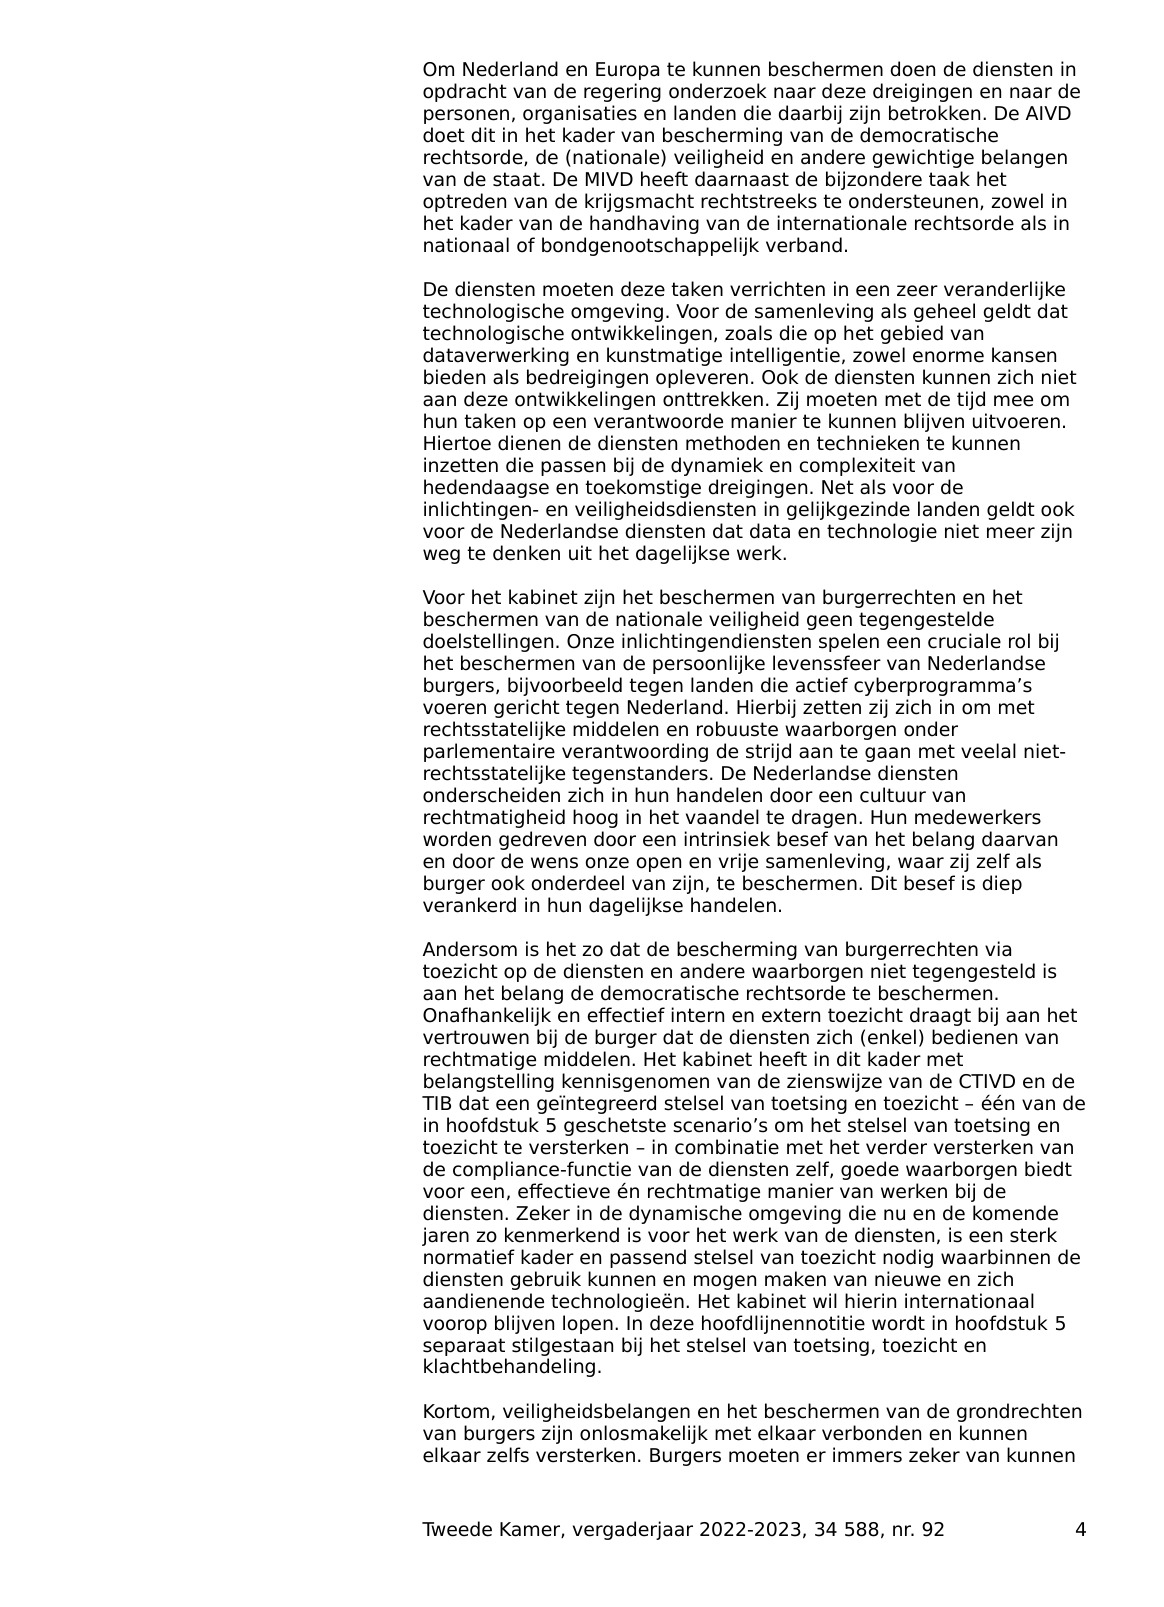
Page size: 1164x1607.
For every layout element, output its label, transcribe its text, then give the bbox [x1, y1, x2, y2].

text De diensten moeten deze taken verrichten in een zeer veranderlijke technologische omgeving. Voor de samenleving als geheel geldt dat technologische ontwikkelingen, zoals die op het gebied van dataverwerking en kunstmatige intelligentie, zowel enorme kansen bieden als bedreigingen opleveren. Ook de diensten kunnen zich niet aan deze ontwikkelingen onttrekken. Zij moeten met de tijd mee om hun taken op een verantwoorde manier te kunnen blijven uitvoeren. Hiertoe dienen de diensten methoden en technieken te kunnen inzetten die passen bij de dynamiek en complexiteit van hedendaagse en toekomstige dreigingen. Net als voor de inlichtingen- en veiligheidsdiensten in gelijkgezinde landen geldt ook voor de Nederlandse diensten dat data en technologie niet meer zijn weg te denken uit het dagelijkse werk. [422, 279, 1087, 565]
text Andersom is het zo dat de bescherming van burgerrechten via toezicht op de diensten en andere waarborgen niet tegengesteld is aan het belang de democratische rechtsorde te beschermen. Onafhankelijk en effectief intern en extern toezicht draagt bij aan het vertrouwen bij de burger dat de diensten zich (enkel) bedienen van rechtmatige middelen. Het kabinet heeft in dit kader met belangstelling kennisgenomen van de zienswijze van de CTIVD en de TIB dat een geïntegreerd stelsel van toetsing en toezicht – één van de in hoofdstuk 5 geschetste scenario’s om het stelsel van toetsing en toezicht te versterken – in combinatie met het verder versterken van de compliance-functie van de diensten zelf, goede waarborgen biedt voor een, effectieve én rechtmatige manier van werken bij de diensten. Zeker in de dynamische omgeving die nu en de komende jaren zo kenmerkend is voor het werk van de diensten, is een sterk normatief kader en passend stelsel van toezicht nodig waarbinnen de diensten gebruik kunnen en mogen maken van nieuwe en zich aandienende technologieën. Het kabinet wil hierin internationaal voorop blijven lopen. In deze hoofdlijnennotitie wordt in hoofdstuk 5 separaat stilgestaan bij het stelsel van toetsing, toezicht en klachtbehandeling. [422, 939, 1087, 1378]
text Om Nederland en Europa te kunnen beschermen doen de diensten in opdracht van de regering onderzoek naar deze dreigingen en naar de personen, organisaties en landen die daarbij zijn betrokken. De AIVD doet dit in het kader van bescherming van de democratische rechtsorde, de (nationale) veiligheid en andere gewichtige belangen van de staat. De MIVD heeft daarnaast de bijzondere taak het optreden van de krijgsmacht rechtstreeks te ondersteunen, zowel in het kader van de handhaving van de internationale rechtsorde als in nationaal of bondgenootschappelijk verband. [422, 59, 1087, 257]
text Voor het kabinet zijn het beschermen van burgerrechten en het beschermen van de nationale veiligheid geen tegengestelde doelstellingen. Onze inlichtingendiensten spelen een cruciale rol bij het beschermen van de persoonlijke levenssfeer van Nederlandse burgers, bijvoorbeeld tegen landen die actief cyberprogramma’s voeren gericht tegen Nederland. Hierbij zetten zij zich in om met rechtsstatelijke middelen en robuuste waarborgen onder parlementaire verantwoording de strijd aan te gaan met veelal niet-rechtsstatelijke tegenstanders. De Nederlandse diensten onderscheiden zich in hun handelen door een cultuur van rechtmatigheid hoog in het vaandel te dragen. Hun medewerkers worden gedreven door een intrinsiek besef van het belang daarvan en door de wens onze open en vrije samenleving, waar zij zelf als burger ook onderdeel van zijn, te beschermen. Dit besef is diep verankerd in hun dagelijkse handelen. [422, 587, 1087, 917]
text Kortom, veiligheidsbelangen en het beschermen van de grondrechten van burgers zijn onlosmakelijk met elkaar verbonden en kunnen elkaar zelfs versterken. Burgers moeten er immers zeker van kunnen [422, 1401, 1087, 1467]
